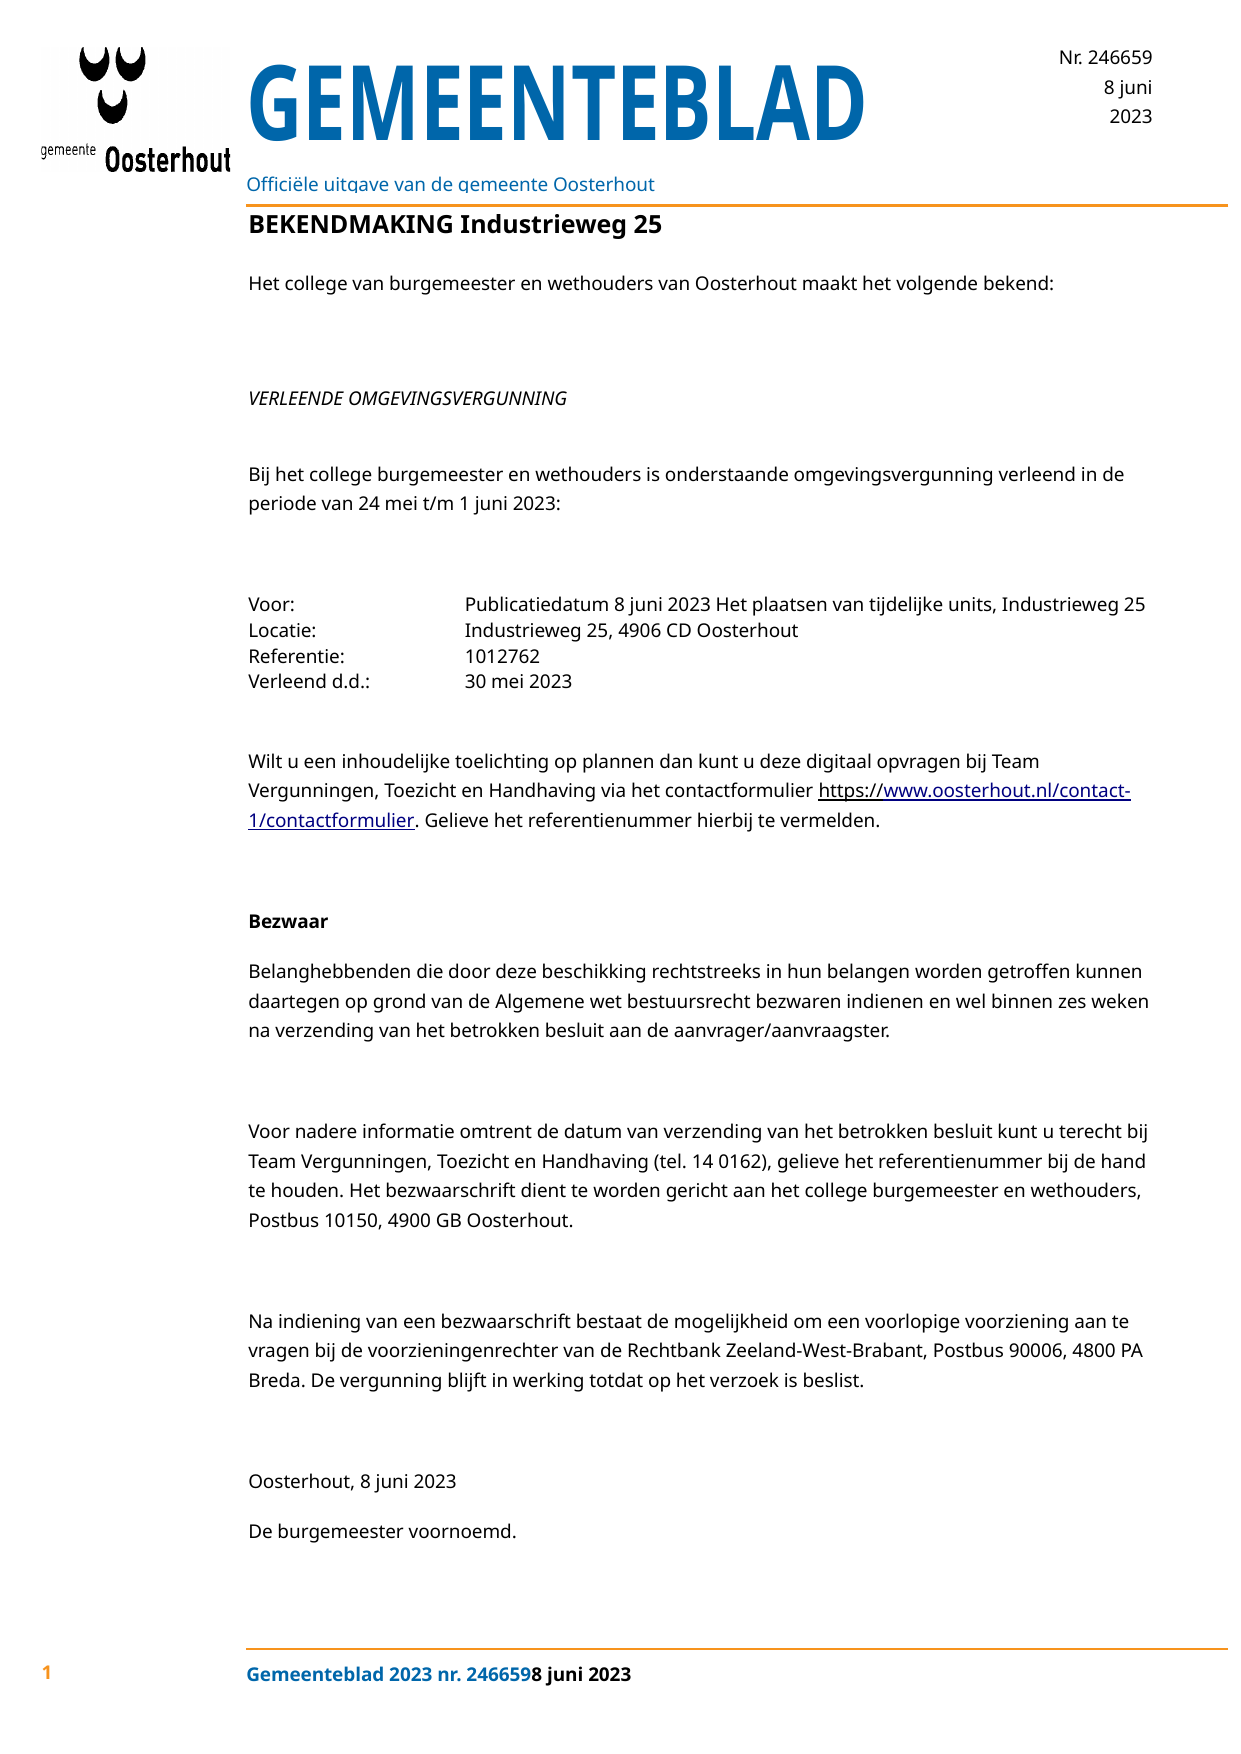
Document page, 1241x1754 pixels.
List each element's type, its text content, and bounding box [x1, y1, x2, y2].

text VERLEENDE OMGEVINGSVERGUNNING [248, 385, 1152, 410]
text BEKENDMAKING Industrieweg 25 [248, 207, 1152, 241]
text Bij het college burgemeester en wethouders is onderstaande omgevingsvergunning verleend in de periode van 24 mei t/m 1 juni 2023: [248, 461, 1152, 516]
table_cell 30 mei 2023 [465, 669, 1152, 694]
text De burgemeester voornoemd. [248, 1518, 1152, 1544]
text Na indiening van een bezwaarschrift bestaat de mogelijkheid om een voorlopige voorziening aan te vragen bij de voorzieningenrechter van de Rechtbank Zeeland-West-Brabant, Postbus 90006, 4800 PA Breda. De vergunning blijft in werking totdat op het verzoek is beslist. [248, 1308, 1152, 1393]
text Wilt u een inhoudelijke toelichting op plannen dan kunt u deze digitaal opvragen bij Team Vergunningen, Toezicht en Handhaving via het contactformulier https://www.oosterhout.nl/contact-1/contactformulier. Gelieve het referentienummer hierbij te vermelden. [248, 748, 1152, 833]
text Oosterhout, 8 juni 2023 [248, 1468, 1152, 1494]
text Voor nadere informatie omtrent de datum van verzending van het betrokken besluit kunt u terecht bij Team Vergunningen, Toezicht en Handhaving (tel. 14 0162), gelieve het referentienummer bij de hand te houden. Het bezwaarschrift dient te worden gericht aan het college burgemeester en wethouders, Postbus 10150, 4900 GB Oosterhout. [248, 1118, 1152, 1233]
table_cell Industrieweg 25, 4906 CD Oosterhout [465, 617, 1152, 643]
table_cell Referentie: [248, 643, 464, 668]
text Het college van burgemeester en wethouders van Oosterhout maakt het volgende bekend: [248, 270, 1152, 296]
table_header Voor: [248, 591, 464, 617]
table_cell 1012762 [465, 643, 1152, 668]
picture [41, 47, 231, 172]
text Bezwaar [248, 908, 1152, 934]
table_cell Verleend d.d.: [248, 669, 464, 694]
table_cell Locatie: [248, 617, 464, 643]
table_header Publicatiedatum 8 juni 2023 Het plaatsen van tijdelijke units, Industrieweg 25 [465, 591, 1152, 617]
text Belanghebbenden die door deze beschikking rechtstreeks in hun belangen worden getroffen kunnen daartegen op grond van de Algemene wet bestuursrecht bezwaren indienen en wel binnen zes weken na verzending van het betrokken besluit aan de aanvrager/aanvraagster. [248, 958, 1152, 1043]
